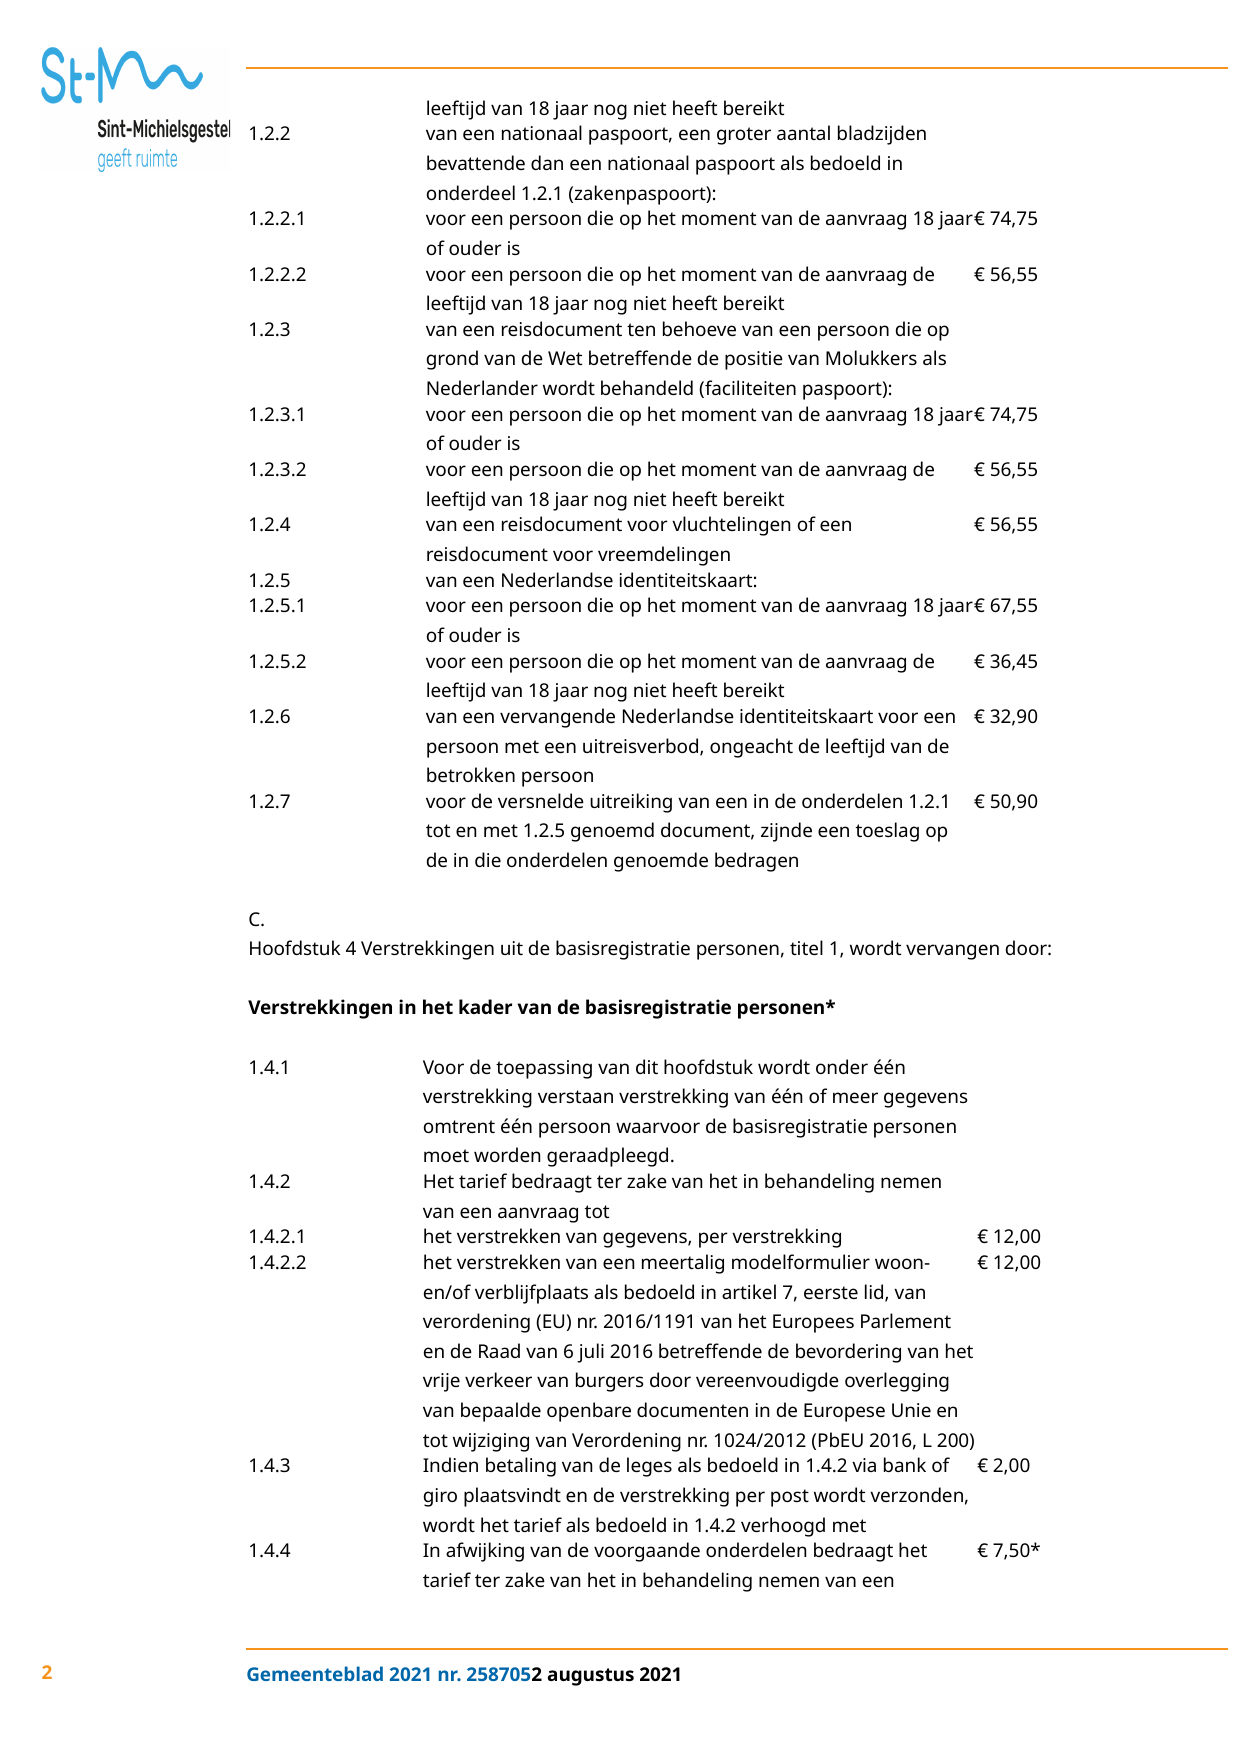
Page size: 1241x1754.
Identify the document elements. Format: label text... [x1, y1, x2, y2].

table_cell Het tarief bedraagt ter zake van het in behandeling nemen van een aanvraag tot [423, 1168, 977, 1224]
table_cell [974, 567, 1152, 593]
table_cell voor een persoon die op het moment van de aanvraag 18 jaar of ouder is [426, 593, 974, 648]
table_cell van een vervangende Nederlandse identiteitskaart voor een persoon met een uitreisverbod, ongeacht de leeftijd van de betrokken persoon [426, 703, 974, 788]
table_cell € 50,90 [974, 788, 1152, 873]
table_cell 1.2.5.2 [248, 648, 426, 703]
table_cell voor een persoon die op het moment van de aanvraag 18 jaar of ouder is [426, 205, 974, 261]
table_cell 1.2.5.1 [248, 593, 426, 648]
table_cell 1.2.3.1 [248, 401, 426, 456]
table_cell 1.2.3 [248, 316, 426, 401]
text Verstrekkingen in het kader van de basisregistratie personen* [248, 994, 1152, 1020]
table_cell € 56,55 [974, 456, 1152, 512]
table_cell 1.2.5 [248, 567, 426, 593]
table_cell voor een persoon die op het moment van de aanvraag de leeftijd van 18 jaar nog niet heeft bereikt [426, 261, 974, 316]
table_cell [977, 1168, 1152, 1224]
text C. [248, 906, 1152, 932]
picture [41, 47, 231, 172]
table_cell [248, 95, 426, 121]
table_cell 1.2.2 [248, 121, 426, 205]
table_cell [974, 316, 1152, 401]
table_cell voor de versnelde uitreiking van een in de onderdelen 1.2.1 tot en met 1.2.5 genoemd document, zijnde een toeslag op de in die onderdelen genoemde bedragen [426, 788, 974, 873]
table_cell 1.4.2.2 [248, 1249, 423, 1453]
table_cell € 67,55 [974, 593, 1152, 648]
table_cell € 12,00 [977, 1249, 1152, 1453]
table_cell 1.4.2.1 [248, 1224, 423, 1249]
table_cell 1.2.7 [248, 788, 426, 873]
table_header 1.4.1 [248, 1054, 423, 1168]
table_cell voor een persoon die op het moment van de aanvraag 18 jaar of ouder is [426, 401, 974, 456]
table_cell voor een persoon die op het moment van de aanvraag de leeftijd van 18 jaar nog niet heeft bereikt [426, 456, 974, 512]
table_cell 1.4.4 [248, 1538, 423, 1593]
table_header [977, 1054, 1152, 1168]
table_cell € 32,90 [974, 703, 1152, 788]
table_cell € 2,00 [977, 1453, 1152, 1537]
table_cell In afwijking van de voorgaande onderdelen bedraagt het tarief ter zake van het in behandeling nemen van een [423, 1538, 977, 1593]
table_cell 1.2.6 [248, 703, 426, 788]
table_cell [974, 121, 1152, 205]
table_cell van een reisdocument voor vluchtelingen of een reisdocument voor vreemdelingen [426, 512, 974, 567]
table_cell Indien betaling van de leges als bedoeld in 1.4.2 via bank of giro plaatsvindt en de verstrekking per post wordt verzonden, wordt het tarief als bedoeld in 1.4.2 verhoogd met [423, 1453, 977, 1537]
table_cell € 56,55 [974, 261, 1152, 316]
table_cell het verstrekken van gegevens, per verstrekking [423, 1224, 977, 1249]
table_cell € 36,45 [974, 648, 1152, 703]
table_cell 1.2.3.2 [248, 456, 426, 512]
table_cell van een Nederlandse identiteitskaart: [426, 567, 974, 593]
table_cell [974, 95, 1152, 121]
table_cell € 74,75 [974, 205, 1152, 261]
table_cell het verstrekken van een meertalig modelformulier woon- en/of verblijfplaats als bedoeld in artikel 7, eerste lid, van verordening (EU) nr. 2016/1191 van het Europees Parlement en de Raad van 6 juli 2016 betreffende de bevordering van het vrije verkeer van burgers door vereenvoudigde overlegging van bepaalde openbare documenten in de Europese Unie en tot wijziging van Verordening nr. 1024/2012 (PbEU 2016, L 200) [423, 1249, 977, 1453]
table_cell 1.4.2 [248, 1168, 423, 1224]
table_cell leeftijd van 18 jaar nog niet heeft bereikt [426, 95, 974, 121]
table_cell van een nationaal paspoort, een groter aantal bladzijden bevattende dan een nationaal paspoort als bedoeld in onderdeel 1.2.1 (zakenpaspoort): [426, 121, 974, 205]
table_cell € 7,50* [977, 1538, 1152, 1593]
table_cell € 56,55 [974, 512, 1152, 567]
table_cell € 74,75 [974, 401, 1152, 456]
table_cell voor een persoon die op het moment van de aanvraag de leeftijd van 18 jaar nog niet heeft bereikt [426, 648, 974, 703]
table_header Voor de toepassing van dit hoofdstuk wordt onder één verstrekking verstaan verstrekking van één of meer gegevens omtrent één persoon waarvoor de basisregistratie personen moet worden geraadpleegd. [423, 1054, 977, 1168]
table_cell 1.2.2.1 [248, 205, 426, 261]
table_cell van een reisdocument ten behoeve van een persoon die op grond van de Wet betreffende de positie van Molukkers als Nederlander wordt behandeld (faciliteiten paspoort): [426, 316, 974, 401]
table_cell 1.4.3 [248, 1453, 423, 1537]
table_cell 1.2.4 [248, 512, 426, 567]
table_cell 1.2.2.2 [248, 261, 426, 316]
table_cell € 12,00 [977, 1224, 1152, 1249]
text Hoofdstuk 4 Verstrekkingen uit de basisregistratie personen, titel 1, wordt vervangen door: [248, 935, 1152, 961]
